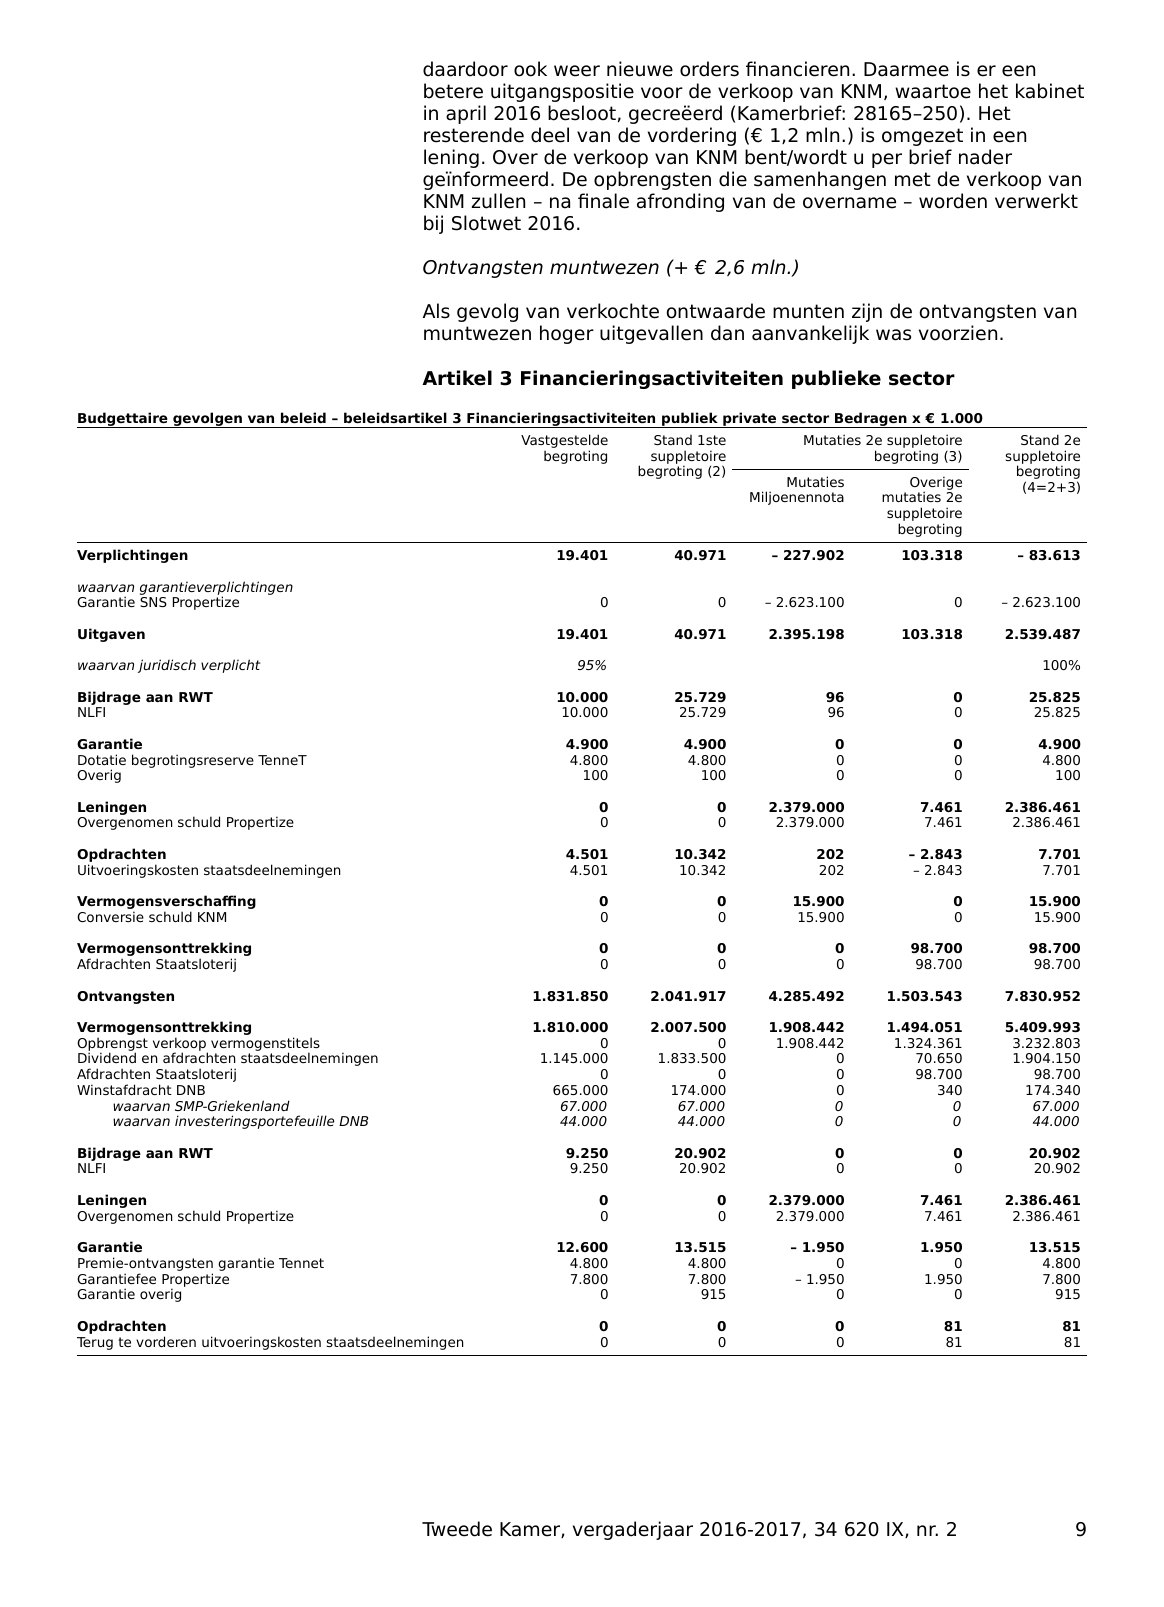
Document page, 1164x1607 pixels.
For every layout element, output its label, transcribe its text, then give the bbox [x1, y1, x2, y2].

table_cell Terug te vorderen uitvoeringskosten staatsdeelnemingen [77, 1334, 496, 1355]
table_cell [106, 674, 496, 689]
table_cell [969, 973, 1087, 988]
table_cell 0 [732, 1256, 850, 1271]
table_cell 0 [496, 1334, 614, 1355]
table_cell [850, 674, 968, 689]
table_cell 2.395.198 [732, 627, 850, 642]
table_cell [732, 784, 850, 799]
table_cell [77, 469, 106, 542]
table_cell [732, 831, 850, 847]
table_cell 2.386.461 [969, 800, 1087, 815]
table_cell [496, 831, 614, 847]
table_cell [969, 642, 1087, 658]
table_cell 15.900 [969, 910, 1087, 925]
table_cell 0 [732, 768, 850, 784]
table_cell 2.386.461 [969, 1193, 1087, 1208]
table_cell 98.700 [969, 957, 1087, 973]
table_cell Stand 1ste suppletoire begroting (2) [614, 428, 732, 542]
table_cell [106, 611, 496, 627]
table_cell Afdrachten Staatsloterij [77, 1067, 496, 1083]
table_cell [732, 658, 850, 674]
table_cell [850, 973, 968, 988]
table_cell 202 [732, 847, 850, 862]
table_cell 202 [732, 863, 850, 878]
table_cell 0 [614, 1067, 732, 1083]
table_cell 4.800 [614, 1256, 732, 1271]
table_cell 9.250 [496, 1146, 614, 1161]
table_cell [614, 721, 732, 737]
table_cell 0 [614, 910, 732, 925]
table_cell 10.342 [614, 847, 732, 862]
table_cell [969, 721, 1087, 737]
table_cell [106, 1303, 496, 1319]
table_cell 103.318 [850, 627, 968, 642]
table_cell [850, 658, 968, 674]
table_cell [496, 973, 614, 988]
table_cell [496, 1130, 614, 1146]
table_cell 98.700 [969, 1067, 1087, 1083]
table_cell 100 [969, 768, 1087, 784]
table_cell [614, 564, 732, 579]
table_cell Garantie SNS Propertize [77, 595, 496, 611]
table_cell 2.539.487 [969, 627, 1087, 642]
table_cell 20.902 [614, 1146, 732, 1161]
table_cell [850, 611, 968, 627]
table_cell [614, 1177, 732, 1193]
table_cell 0 [496, 1209, 614, 1224]
table_cell 100 [614, 768, 732, 784]
table_cell 81 [969, 1319, 1087, 1334]
table_cell 0 [850, 1146, 968, 1161]
table_cell Overgenomen schuld Propertize [77, 815, 496, 831]
table_cell Garantie [77, 1240, 496, 1256]
table_cell [614, 642, 732, 658]
table_cell 4.501 [496, 863, 614, 878]
text daardoor ook weer nieuwe orders financieren. Daarmee is er een betere uitgangspositie voor de verkoop van KNM, waartoe het kabinet in april 2016 besloot, gecreëerd (Kamerbrief: 28165–250). Het resterende deel van de vordering (€ 1,2 mln.) is omgezet in een lening. Over de verkoop van KNM bent/wordt u per brief nader geïnformeerd. De opbrengsten die samenhangen met de verkoop van KNM zullen – na finale afronding van de overname – worden verwerkt bij Slotwet 2016. [422, 59, 1087, 235]
table_cell 0 [614, 815, 732, 831]
table_cell [850, 1177, 968, 1193]
subtitle Artikel 3 Financieringsactiviteiten publieke sector [422, 367, 1087, 389]
table_cell 67.000 [614, 1099, 732, 1114]
table_cell 0 [732, 941, 850, 957]
table_cell [850, 831, 968, 847]
table_cell [614, 1130, 732, 1146]
table_cell 1.908.442 [732, 1036, 850, 1051]
table_cell 1.833.500 [614, 1051, 732, 1067]
table_cell 7.701 [969, 863, 1087, 878]
table_cell 25.729 [614, 705, 732, 721]
table_cell 0 [850, 1114, 968, 1130]
table_cell 1.831.850 [496, 988, 614, 1004]
table_cell [77, 1114, 106, 1130]
table_cell [614, 925, 732, 941]
table_cell 95% [496, 658, 614, 674]
table_cell 0 [732, 1083, 850, 1098]
table_cell 7.800 [496, 1271, 614, 1287]
table_cell [850, 564, 968, 579]
table_cell 1.810.000 [496, 1020, 614, 1036]
table_cell [614, 579, 732, 595]
table_cell 0 [732, 1319, 850, 1334]
table_cell 15.900 [969, 894, 1087, 910]
table_cell 12.600 [496, 1240, 614, 1256]
table_cell 4.900 [969, 737, 1087, 752]
table_cell [732, 721, 850, 737]
table_cell [850, 579, 968, 595]
table_cell Uitvoeringskosten staatsdeelnemingen [77, 863, 496, 878]
table_cell 0 [850, 737, 968, 752]
table_cell 0 [614, 1036, 732, 1051]
table_cell 7.830.952 [969, 988, 1087, 1004]
table_cell 67.000 [969, 1099, 1087, 1114]
table_cell waarvan juridisch verplicht [77, 658, 496, 674]
table_cell 20.902 [614, 1161, 732, 1177]
table_cell 10.000 [496, 690, 614, 705]
table_cell Bijdrage aan RWT [77, 1146, 496, 1161]
table_cell 19.401 [496, 627, 614, 642]
table_cell 2.379.000 [732, 800, 850, 815]
table_cell 44.000 [496, 1114, 614, 1130]
table_cell [732, 564, 850, 579]
table_cell [969, 674, 1087, 689]
table_cell [850, 642, 968, 658]
table_cell 0 [732, 1146, 850, 1161]
table_cell 0 [614, 800, 732, 815]
table_cell 0 [850, 690, 968, 705]
table_cell [496, 1004, 614, 1020]
table_cell 915 [969, 1287, 1087, 1303]
table_cell 2.379.000 [732, 1193, 850, 1208]
table_cell [77, 611, 106, 627]
table_cell 0 [850, 1287, 968, 1303]
table_cell waarvan investeringsportefeuille DNB [106, 1114, 496, 1130]
table_cell 0 [732, 957, 850, 973]
table_cell [850, 1224, 968, 1240]
table_cell 2.379.000 [732, 1209, 850, 1224]
table_cell [614, 658, 732, 674]
table_cell [77, 428, 106, 469]
table_cell 665.000 [496, 1083, 614, 1098]
table_cell 0 [732, 1051, 850, 1067]
table_cell [496, 579, 614, 595]
table_cell 0 [850, 1256, 968, 1271]
table_cell 1.324.361 [850, 1036, 968, 1051]
table_cell [732, 642, 850, 658]
table_cell 0 [614, 894, 732, 910]
table_cell Garantie [77, 737, 496, 752]
table_cell [850, 784, 968, 799]
table_cell 0 [496, 894, 614, 910]
table_cell [106, 469, 496, 542]
table_cell 0 [732, 1287, 850, 1303]
table_cell [77, 1224, 496, 1240]
table_cell Bijdrage aan RWT [77, 690, 496, 705]
table_cell 4.501 [496, 847, 614, 862]
table_cell Uitgaven [77, 627, 496, 642]
table_cell 13.515 [614, 1240, 732, 1256]
table_cell 67.000 [496, 1099, 614, 1114]
table_cell 0 [850, 595, 968, 611]
table_cell 100 [496, 768, 614, 784]
table_cell 2.041.917 [614, 988, 732, 1004]
table_cell 340 [850, 1083, 968, 1098]
table_cell Leningen [77, 1193, 496, 1208]
table_cell [969, 1004, 1087, 1020]
table_cell [496, 925, 614, 941]
table_cell Ontvangsten [77, 988, 496, 1004]
table_cell [614, 878, 732, 894]
table_cell 0 [850, 1099, 968, 1114]
table_cell 0 [496, 1036, 614, 1051]
table_cell 1.950 [850, 1240, 968, 1256]
table_cell Leningen [77, 800, 496, 815]
table_cell 5.409.993 [969, 1020, 1087, 1036]
table_cell 1.908.442 [732, 1020, 850, 1036]
table_cell [106, 1130, 496, 1146]
table_cell – 1.950 [732, 1271, 850, 1287]
table_cell 2.386.461 [969, 1209, 1087, 1224]
table_cell 1.494.051 [850, 1020, 968, 1036]
table_cell 915 [614, 1287, 732, 1303]
table_cell [614, 831, 732, 847]
table_cell [106, 1177, 496, 1193]
table_cell [77, 642, 106, 658]
table_cell 15.900 [732, 894, 850, 910]
table_cell [106, 564, 496, 579]
table_cell [77, 674, 106, 689]
table_cell 7.461 [850, 815, 968, 831]
table_cell 0 [614, 957, 732, 973]
table_cell [496, 878, 614, 894]
table_cell 100% [969, 658, 1087, 674]
table_cell [77, 925, 106, 941]
table_cell [106, 878, 496, 894]
table_cell [969, 831, 1087, 847]
table_cell [850, 925, 968, 941]
table_cell 98.700 [850, 941, 968, 957]
table_cell [850, 1303, 968, 1319]
table_cell [106, 428, 496, 469]
table_cell [77, 1303, 106, 1319]
table_cell [969, 611, 1087, 627]
table_cell 0 [614, 1209, 732, 1224]
table_cell [850, 878, 968, 894]
table_cell 0 [496, 1287, 614, 1303]
table_cell 7.800 [969, 1271, 1087, 1287]
table_cell [496, 784, 614, 799]
table_cell 0 [496, 957, 614, 973]
table_cell Winstafdracht DNB [77, 1083, 496, 1098]
table_cell 40.971 [614, 627, 732, 642]
table_cell [732, 579, 850, 595]
table_cell [77, 784, 106, 799]
table_cell 0 [614, 1319, 732, 1334]
table_cell [496, 674, 614, 689]
table_cell [732, 878, 850, 894]
table_cell 19.401 [496, 543, 614, 564]
table_cell waarvan garantieverplichtingen [77, 579, 496, 595]
table_cell 2.007.500 [614, 1020, 732, 1036]
table_cell [77, 831, 106, 847]
subtitle Ontvangsten muntwezen (+ € 2,6 mln.) [422, 257, 1087, 279]
table_cell Overig [77, 768, 496, 784]
table_cell [106, 925, 496, 941]
table_cell 7.701 [969, 847, 1087, 862]
table_cell – 83.613 [969, 543, 1087, 564]
table_cell [496, 642, 614, 658]
table_cell Mutaties Miljoenennota [732, 470, 850, 542]
table_cell [969, 878, 1087, 894]
table_cell [732, 1224, 850, 1240]
table_cell 4.900 [496, 737, 614, 752]
table_cell Dividend en afdrachten staatsdeelnemingen [77, 1051, 496, 1067]
table_cell [614, 611, 732, 627]
table_cell 103.318 [850, 543, 968, 564]
table_cell 0 [496, 941, 614, 957]
table_cell [732, 973, 850, 988]
table_cell [496, 721, 614, 737]
table_cell 174.000 [614, 1083, 732, 1098]
table_cell – 1.950 [732, 1240, 850, 1256]
table_cell 98.700 [850, 957, 968, 973]
table_cell 3.232.803 [969, 1036, 1087, 1051]
table_cell [77, 973, 106, 988]
table_cell Opdrachten [77, 1319, 496, 1334]
table_cell [77, 878, 106, 894]
table_cell 40.971 [614, 543, 732, 564]
table_cell 4.800 [496, 1256, 614, 1271]
table_cell 10.000 [496, 705, 614, 721]
table_cell [77, 721, 106, 737]
table_cell Verplichtingen [77, 543, 496, 564]
table_cell [106, 1004, 496, 1020]
table_cell – 227.902 [732, 543, 850, 564]
table_cell 0 [614, 1193, 732, 1208]
table_cell 7.461 [850, 1193, 968, 1208]
table_cell [969, 579, 1087, 595]
table_cell 25.825 [969, 690, 1087, 705]
table_cell 4.800 [969, 753, 1087, 768]
table_cell Garantiefee Propertize [77, 1271, 496, 1287]
table_cell Vermogensonttrekking [77, 1020, 496, 1036]
table_cell [496, 1224, 614, 1240]
table_cell 0 [614, 595, 732, 611]
table_cell 81 [850, 1319, 968, 1334]
table_cell [77, 1004, 106, 1020]
table_cell 25.825 [969, 705, 1087, 721]
table_cell [969, 784, 1087, 799]
table_cell [732, 611, 850, 627]
table_cell Overgenomen schuld Propertize [77, 1209, 496, 1224]
table_cell 0 [850, 894, 968, 910]
table_cell NLFI [77, 705, 496, 721]
table_cell [614, 1004, 732, 1020]
table_cell [77, 1130, 106, 1146]
table_cell [77, 1177, 106, 1193]
table_cell 0 [850, 910, 968, 925]
table_cell [496, 564, 614, 579]
table_cell Afdrachten Staatsloterij [77, 957, 496, 973]
table_cell [969, 1303, 1087, 1319]
table_cell [732, 1004, 850, 1020]
table_cell [732, 1303, 850, 1319]
table_cell 0 [496, 910, 614, 925]
table_cell [969, 925, 1087, 941]
table_cell Dotatie begrotingsreserve TenneT [77, 753, 496, 768]
table_cell Mutaties 2e suppletoire begroting (3) [732, 428, 968, 469]
table_cell 4.800 [496, 753, 614, 768]
table_cell Overige mutaties 2e suppletoire begroting [850, 470, 968, 542]
table_cell [106, 784, 496, 799]
table_cell 0 [496, 1319, 614, 1334]
table_cell [850, 1004, 968, 1020]
table_cell 4.285.492 [732, 988, 850, 1004]
table_cell [614, 973, 732, 988]
table_cell Vermogensverschaffing [77, 894, 496, 910]
table_cell 81 [850, 1334, 968, 1355]
table_cell 20.902 [969, 1146, 1087, 1161]
table_cell 1.503.543 [850, 988, 968, 1004]
table_cell 2.379.000 [732, 815, 850, 831]
table_cell 96 [732, 690, 850, 705]
table_cell 0 [850, 1161, 968, 1177]
table_cell [614, 674, 732, 689]
table_cell 0 [496, 800, 614, 815]
table_cell 0 [850, 753, 968, 768]
table_cell 0 [614, 1334, 732, 1355]
table_cell [614, 784, 732, 799]
table_cell 44.000 [969, 1114, 1087, 1130]
table_cell [496, 611, 614, 627]
table_cell Opdrachten [77, 847, 496, 862]
table_cell [77, 564, 106, 579]
table_cell – 2.623.100 [732, 595, 850, 611]
table_cell 7.461 [850, 800, 968, 815]
table_cell NLFI [77, 1161, 496, 1177]
table_cell 9.250 [496, 1161, 614, 1177]
table_cell 1.145.000 [496, 1051, 614, 1067]
table_cell Conversie schuld KNM [77, 910, 496, 925]
table_cell 0 [732, 1161, 850, 1177]
table_cell 81 [969, 1334, 1087, 1355]
table_cell [969, 1224, 1087, 1240]
table_cell 98.700 [850, 1067, 968, 1083]
table_cell – 2.623.100 [969, 595, 1087, 611]
table_cell [496, 1303, 614, 1319]
table_cell [850, 1130, 968, 1146]
table_cell 7.800 [614, 1271, 732, 1287]
table_cell – 2.843 [850, 847, 968, 862]
text Als gevolg van verkochte ontwaarde munten zijn de ontvangsten van muntwezen hoger uitgevallen dan aanvankelijk was voorzien. [422, 301, 1087, 345]
table_cell [496, 1177, 614, 1193]
table_cell [732, 925, 850, 941]
table_cell Stand 2e suppletoire begroting (4=2+3) [969, 428, 1087, 542]
table_cell 7.461 [850, 1209, 968, 1224]
table_cell 44.000 [614, 1114, 732, 1130]
table_cell 20.902 [969, 1161, 1087, 1177]
table_cell Garantie overig [77, 1287, 496, 1303]
table_cell Vastgestelde begroting [496, 428, 614, 542]
table_cell 0 [614, 941, 732, 957]
table_cell 96 [732, 705, 850, 721]
table_cell 0 [732, 1334, 850, 1355]
table_cell [732, 1177, 850, 1193]
table_cell 0 [732, 737, 850, 752]
table_cell [732, 674, 850, 689]
table_cell 0 [732, 1067, 850, 1083]
table_cell 0 [496, 595, 614, 611]
table_cell 13.515 [969, 1240, 1087, 1256]
table_cell Premie-ontvangsten garantie Tennet [77, 1256, 496, 1271]
table_cell [614, 1303, 732, 1319]
table_cell [969, 1130, 1087, 1146]
table_cell 15.900 [732, 910, 850, 925]
table_cell Vermogensonttrekking [77, 941, 496, 957]
table_cell 10.342 [614, 863, 732, 878]
table_cell 0 [732, 1114, 850, 1130]
table_cell 98.700 [969, 941, 1087, 957]
table_cell [614, 1224, 732, 1240]
table_cell [969, 564, 1087, 579]
table_cell 0 [850, 768, 968, 784]
table_cell 1.950 [850, 1271, 968, 1287]
table_cell 2.386.461 [969, 815, 1087, 831]
table_cell Opbrengst verkoop vermogenstitels [77, 1036, 496, 1051]
table_cell 0 [496, 1067, 614, 1083]
table_cell 4.800 [614, 753, 732, 768]
table_cell [969, 1177, 1087, 1193]
table_cell waarvan SMP-Griekenland [106, 1099, 496, 1114]
table_cell 0 [496, 815, 614, 831]
table_cell 70.650 [850, 1051, 968, 1067]
table_header Budgettaire gevolgen van beleid – beleidsartikel 3 Financieringsactiviteiten publiek private sector Bedragen x € 1.000 [77, 411, 1087, 427]
table_cell 0 [496, 1193, 614, 1208]
table_cell 4.900 [614, 737, 732, 752]
table_cell 0 [850, 705, 968, 721]
table_cell [106, 721, 496, 737]
table_cell [106, 831, 496, 847]
table_cell 4.800 [969, 1256, 1087, 1271]
table_cell [106, 642, 496, 658]
table_cell [732, 1130, 850, 1146]
table_cell 1.904.150 [969, 1051, 1087, 1067]
table_cell 25.729 [614, 690, 732, 705]
table_cell [850, 721, 968, 737]
table_cell 0 [732, 1099, 850, 1114]
table_cell [106, 973, 496, 988]
table_cell 0 [732, 753, 850, 768]
table_cell – 2.843 [850, 863, 968, 878]
table_cell 174.340 [969, 1083, 1087, 1098]
table_cell [77, 1099, 106, 1114]
